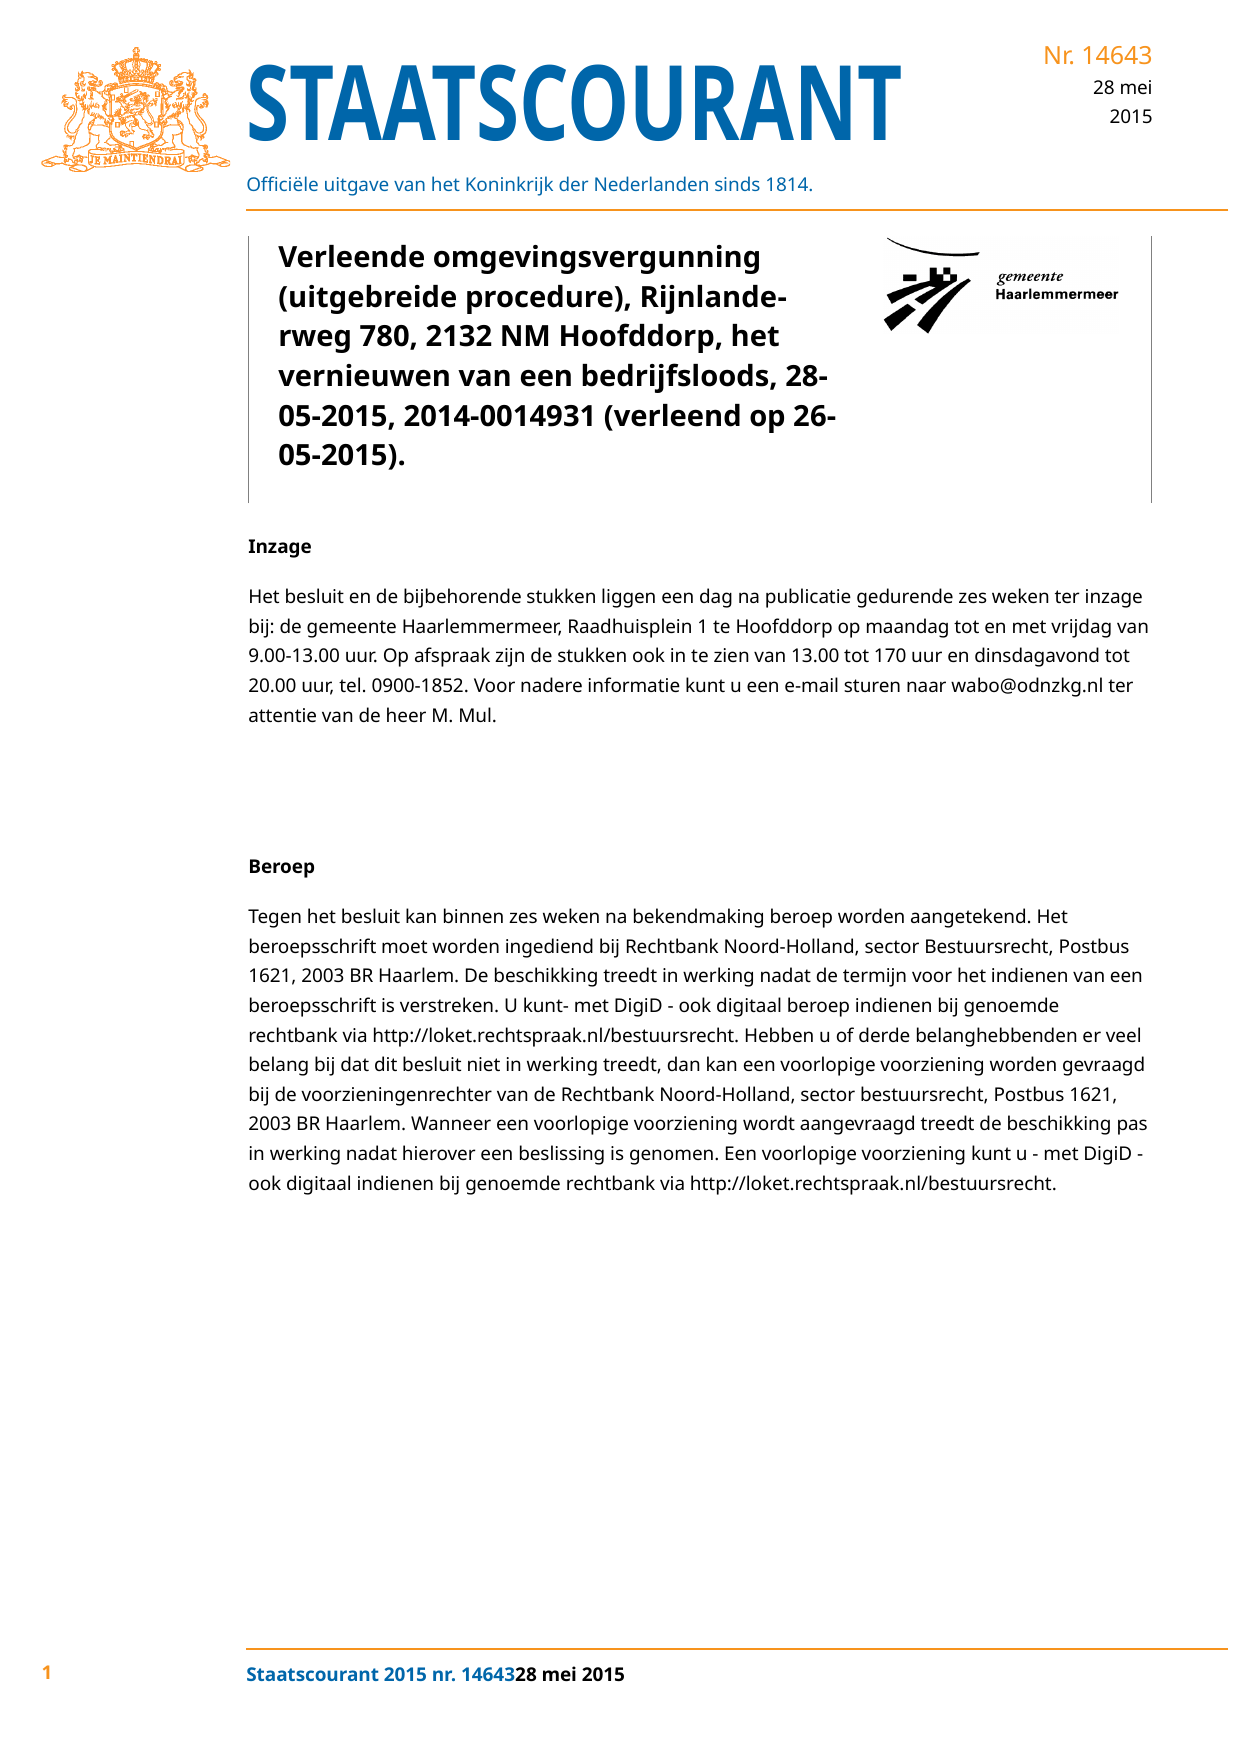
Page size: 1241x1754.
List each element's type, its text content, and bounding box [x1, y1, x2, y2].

text Inzage [248, 533, 1152, 559]
text Tegen het besluit kan binnen zes weken na bekendmaking beroep worden aangetekend. Het beroepsschrift moet worden ingediend bij Rechtbank Noord-Holland, sector Bestuursrecht, Postbus 1621, 2003 BR Haarlem. De beschikking treedt in werking nadat de termijn voor het indienen van een beroepsschrift is verstreken. U kunt- met DigiD - ook digitaal beroep indienen bij genoemde rechtbank via http://loket.rechtspraak.nl/bestuursrecht. Hebben u of derde belanghebbenden er veel belang bij dat dit besluit niet in werking treedt, dan kan een voorlopige voorziening worden gevraagd bij de voorzieningenrechter van de Rechtbank Noord-Holland, sector bestuursrecht, Postbus 1621, 2003 BR Haarlem. Wanneer een voorlopige voorziening wordt aangevraagd treedt de beschikking pas in werking nadat hierover een beslissing is genomen. Een voorlopige voorziening kunt u - met DigiD - ook digitaal indienen bij genoemde rechtbank via http://loket.rechtspraak.nl/bestuursrecht. [248, 903, 1152, 1195]
table_header [850, 236, 1151, 503]
picture [882, 236, 1119, 334]
picture [41, 47, 231, 172]
table_header Verleende omgevingsvergunning (uitgebreide procedure), Rijnlande­rweg 780, 2132 NM Hoofddorp, het vernieuwen van een bedrijfsloods, 28-05-2015, 2014-0014931 (verleend op 26-05-2015). [249, 236, 850, 503]
text Beroep [248, 853, 1152, 879]
text Het besluit en de bijbehorende stukken liggen een dag na publicatie gedurende zes weken ter inzage bij: de gemeente Haarlemmermeer, Raadhuisplein 1 te Hoofddorp op maandag tot en met vrijdag van 9.00-13.00 uur. Op afspraak zijn de stukken ook in te zien van 13.00 tot 170 uur en dinsdagavond tot 20.00 uur, tel. 0900-1852. Voor nadere informatie kunt u een e-mail sturen naar wabo@odnzkg.nl ter attentie van de heer M. Mul. [248, 583, 1152, 727]
